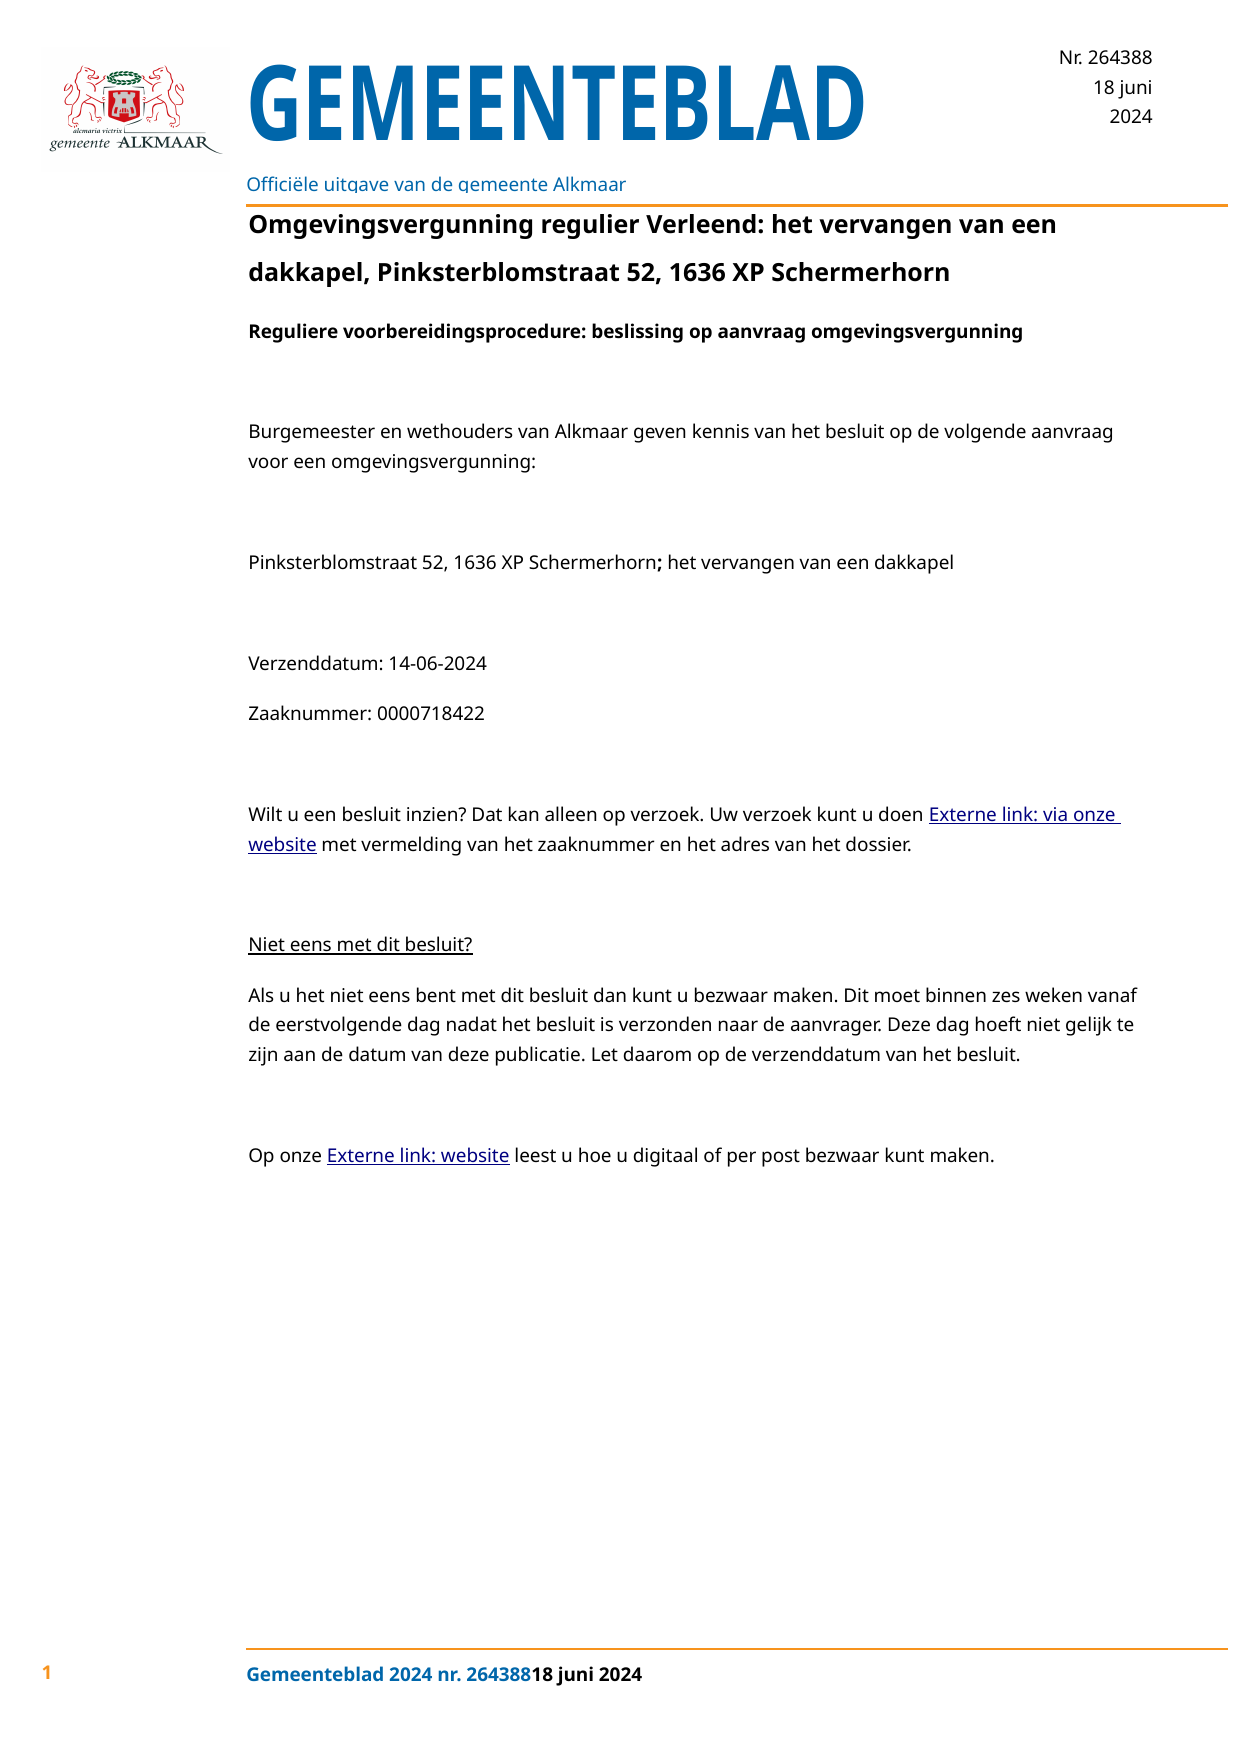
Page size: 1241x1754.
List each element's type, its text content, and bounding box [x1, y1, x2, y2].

text Burgemeester en wethouders van Alkmaar geven kennis van het besluit op de volgende aanvraag voor een omgevingsvergunning: [248, 419, 1152, 474]
text Pinksterblomstraat 52, 1636 XP Schermerhorn; het vervangen van een dakkapel [248, 549, 1152, 575]
text Reguliere voorbereidingsprocedure: beslissing op aanvraag omgevingsvergunning [248, 318, 1152, 344]
text Zaaknummer: 0000718422 [248, 700, 1152, 726]
text Als u het niet eens bent met dit besluit dan kunt u bezwaar maken. Dit moet binnen zes weken vanaf de eerstvolgende dag nadat het besluit is verzonden naar de aanvrager. Deze dag hoeft niet gelijk te zijn aan de datum van deze publicatie. Let daarom op de verzenddatum van het besluit. [248, 982, 1152, 1067]
text Verzenddatum: 14-06-2024 [248, 650, 1152, 676]
text Wilt u een besluit inzien? Dat kan alleen op verzoek. Uw verzoek kunt u doen Externe link: via onze website met vermelding van het zaaknummer en het adres van het dossier. [248, 801, 1152, 857]
text Niet eens met dit besluit? [248, 932, 1152, 957]
text Omgevingsvergunning regulier Verleend: het vervangen van een dakkapel, Pinksterblomstraat 52, 1636 XP Schermerhorn [248, 207, 1152, 288]
text Op onze Externe link: website leest u hoe u digitaal of per post bezwaar kunt maken. [248, 1142, 1152, 1168]
picture [41, 47, 231, 172]
